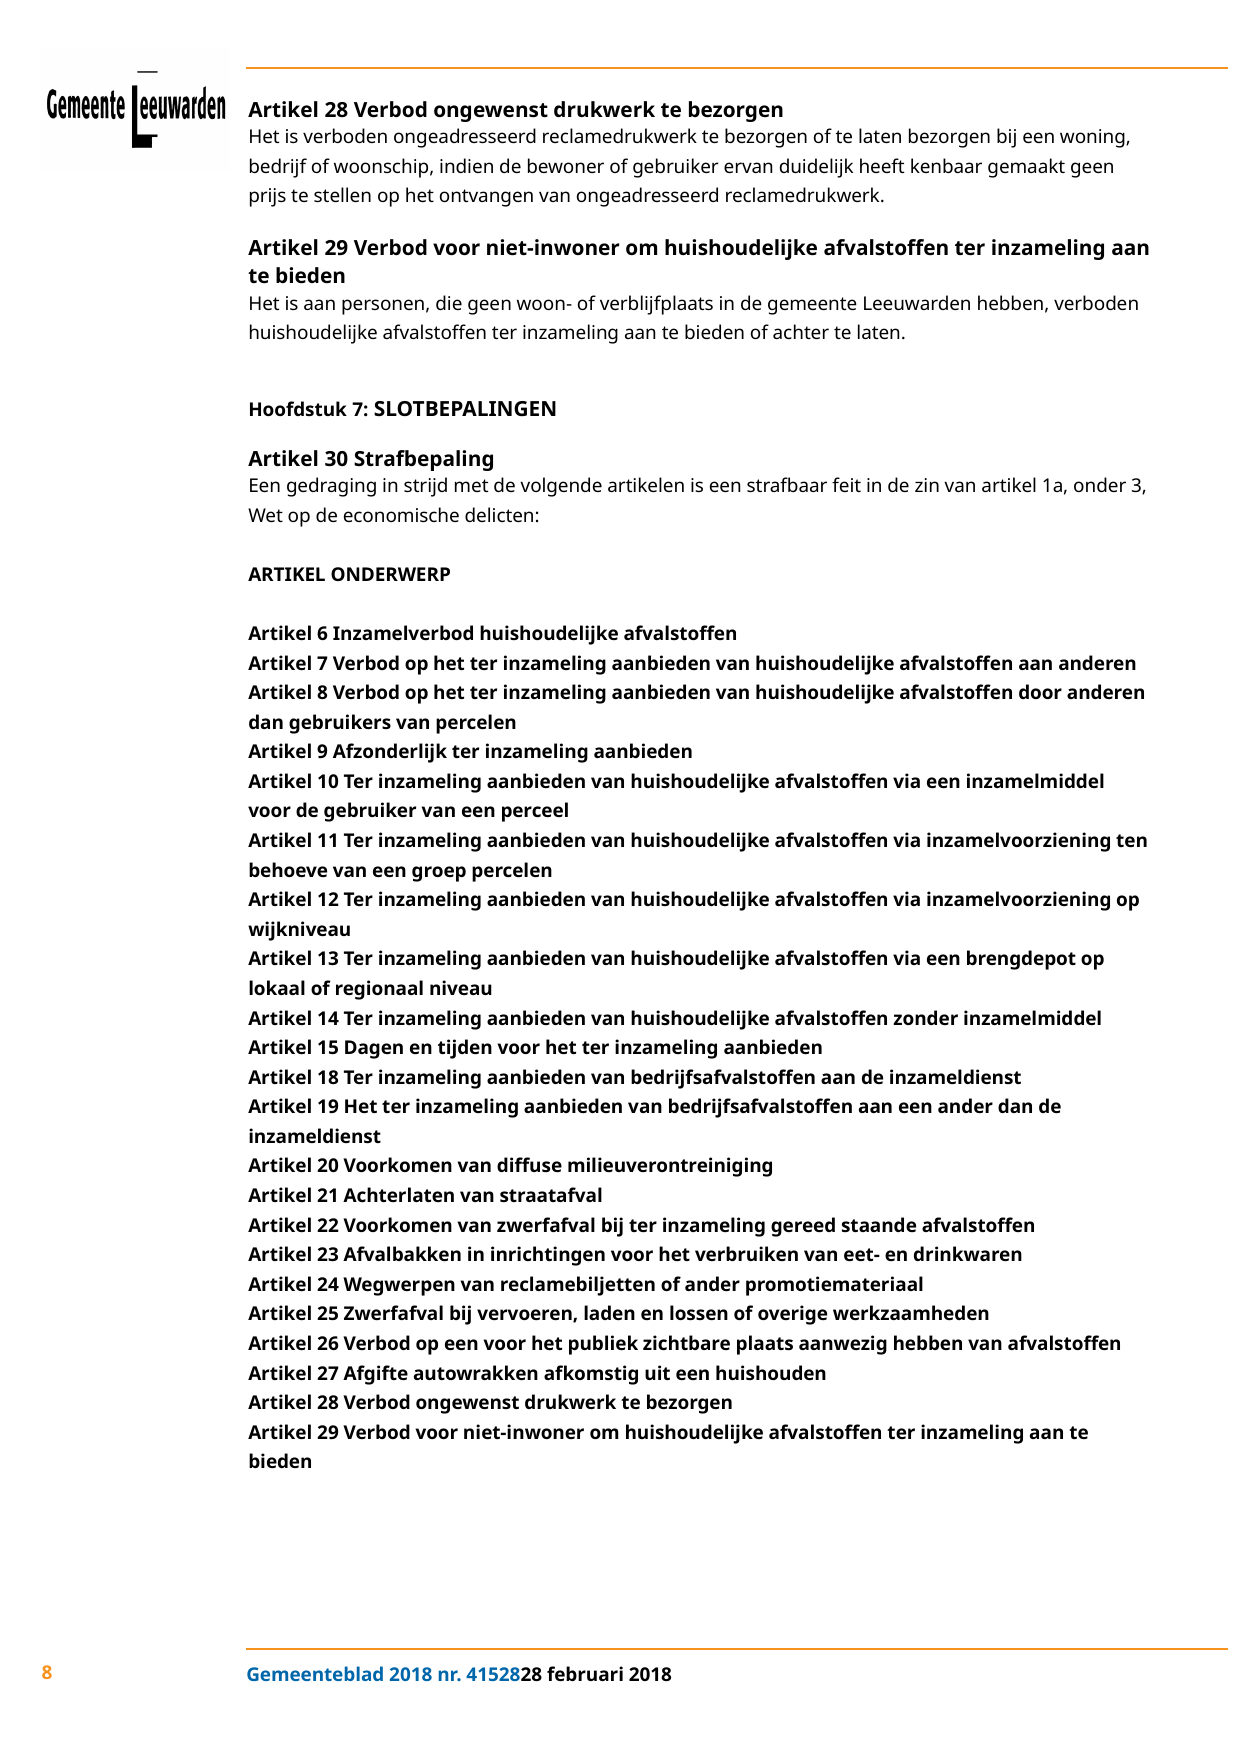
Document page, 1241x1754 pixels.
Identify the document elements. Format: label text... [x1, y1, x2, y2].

text Artikel 6 Inzamelverbod huishoudelijke afvalstoffen [248, 620, 1152, 646]
text Artikel 15 Dagen en tijden voor het ter inzameling aanbieden [248, 1034, 1152, 1060]
text Artikel 8 Verbod op het ter inzameling aanbieden van huishoudelijke afvalstoffen door anderen dan gebruikers van percelen [248, 679, 1152, 734]
text Artikel 29 Verbod voor niet-inwoner om huishoudelijke afvalstoffen ter inzameling aan te bieden [248, 1419, 1152, 1474]
text Hoofdstuk 7: SLOTBEPALINGEN [248, 394, 1152, 423]
text Artikel 9 Afzonderlijk ter inzameling aanbieden [248, 738, 1152, 764]
text Artikel 18 Ter inzameling aanbieden van bedrijfsafvalstoffen aan de inzameldienst [248, 1064, 1152, 1089]
text Artikel 7 Verbod op het ter inzameling aanbieden van huishoudelijke afvalstoffen aan anderen [248, 650, 1152, 675]
text Artikel 30 Strafbepaling [248, 444, 1152, 472]
picture [41, 47, 231, 172]
text Artikel 29 Verbod voor niet-inwoner om huishoudelijke afvalstoffen ter inzameling aan te bieden [248, 233, 1152, 290]
text Artikel 10 Ter inzameling aanbieden van huishoudelijke afvalstoffen via een inzamelmiddel voor de gebruiker van een perceel [248, 768, 1152, 823]
text Artikel 26 Verbod op een voor het publiek zichtbare plaats aanwezig hebben van afvalstoffen [248, 1330, 1152, 1356]
text Een gedraging in strijd met de volgende artikelen is een strafbaar feit in de zin van artikel 1a, onder 3, Wet op de economische delicten: [248, 472, 1152, 527]
text Artikel 27 Afgifte autowrakken afkomstig uit een huishouden [248, 1360, 1152, 1385]
text Artikel 22 Voorkomen van zwerfafval bij ter inzameling gereed staande afvalstoffen [248, 1212, 1152, 1237]
text Artikel 19 Het ter inzameling aanbieden van bedrijfsafvalstoffen aan een ander dan de inzameldienst [248, 1093, 1152, 1149]
text Het is aan personen, die geen woon- of verblijfplaats in de gemeente Leeuwarden hebben, verboden huishoudelijke afvalstoffen ter inzameling aan te bieden of achter te laten. [248, 290, 1152, 345]
text Artikel 21 Achterlaten van straatafval [248, 1182, 1152, 1208]
text Artikel 11 Ter inzameling aanbieden van huishoudelijke afvalstoffen via inzamelvoorziening ten behoeve van een groep percelen [248, 827, 1152, 882]
text Artikel 24 Wegwerpen van reclamebiljetten of ander promotiemateriaal [248, 1271, 1152, 1297]
text Het is verboden ongeadresseerd reclamedrukwerk te bezorgen of te laten bezorgen bij een woning, bedrijf of woonschip, indien de bewoner of gebruiker ervan duidelijk heeft kenbaar gemaakt geen prijs te stellen op het ontvangen van ongeadresseerd reclamedrukwerk. [248, 123, 1152, 208]
text Artikel 14 Ter inzameling aanbieden van huishoudelijke afvalstoffen zonder inzamelmiddel [248, 1005, 1152, 1030]
text Artikel 25 Zwerfafval bij vervoeren, laden en lossen of overige werkzaamheden [248, 1301, 1152, 1326]
text Artikel 23 Afvalbakken in inrichtingen voor het verbruiken van eet- en drinkwaren [248, 1241, 1152, 1267]
text Artikel 28 Verbod ongewenst drukwerk te bezorgen [248, 1389, 1152, 1415]
text Artikel 28 Verbod ongewenst drukwerk te bezorgen [248, 95, 1152, 123]
text ARTIKEL ONDERWERP [248, 561, 1152, 587]
text Artikel 20 Voorkomen van diffuse milieuverontreiniging [248, 1153, 1152, 1178]
text Artikel 13 Ter inzameling aanbieden van huishoudelijke afvalstoffen via een brengdepot op lokaal of regionaal niveau [248, 946, 1152, 1001]
text Artikel 12 Ter inzameling aanbieden van huishoudelijke afvalstoffen via inzamelvoorziening op wijkniveau [248, 886, 1152, 942]
